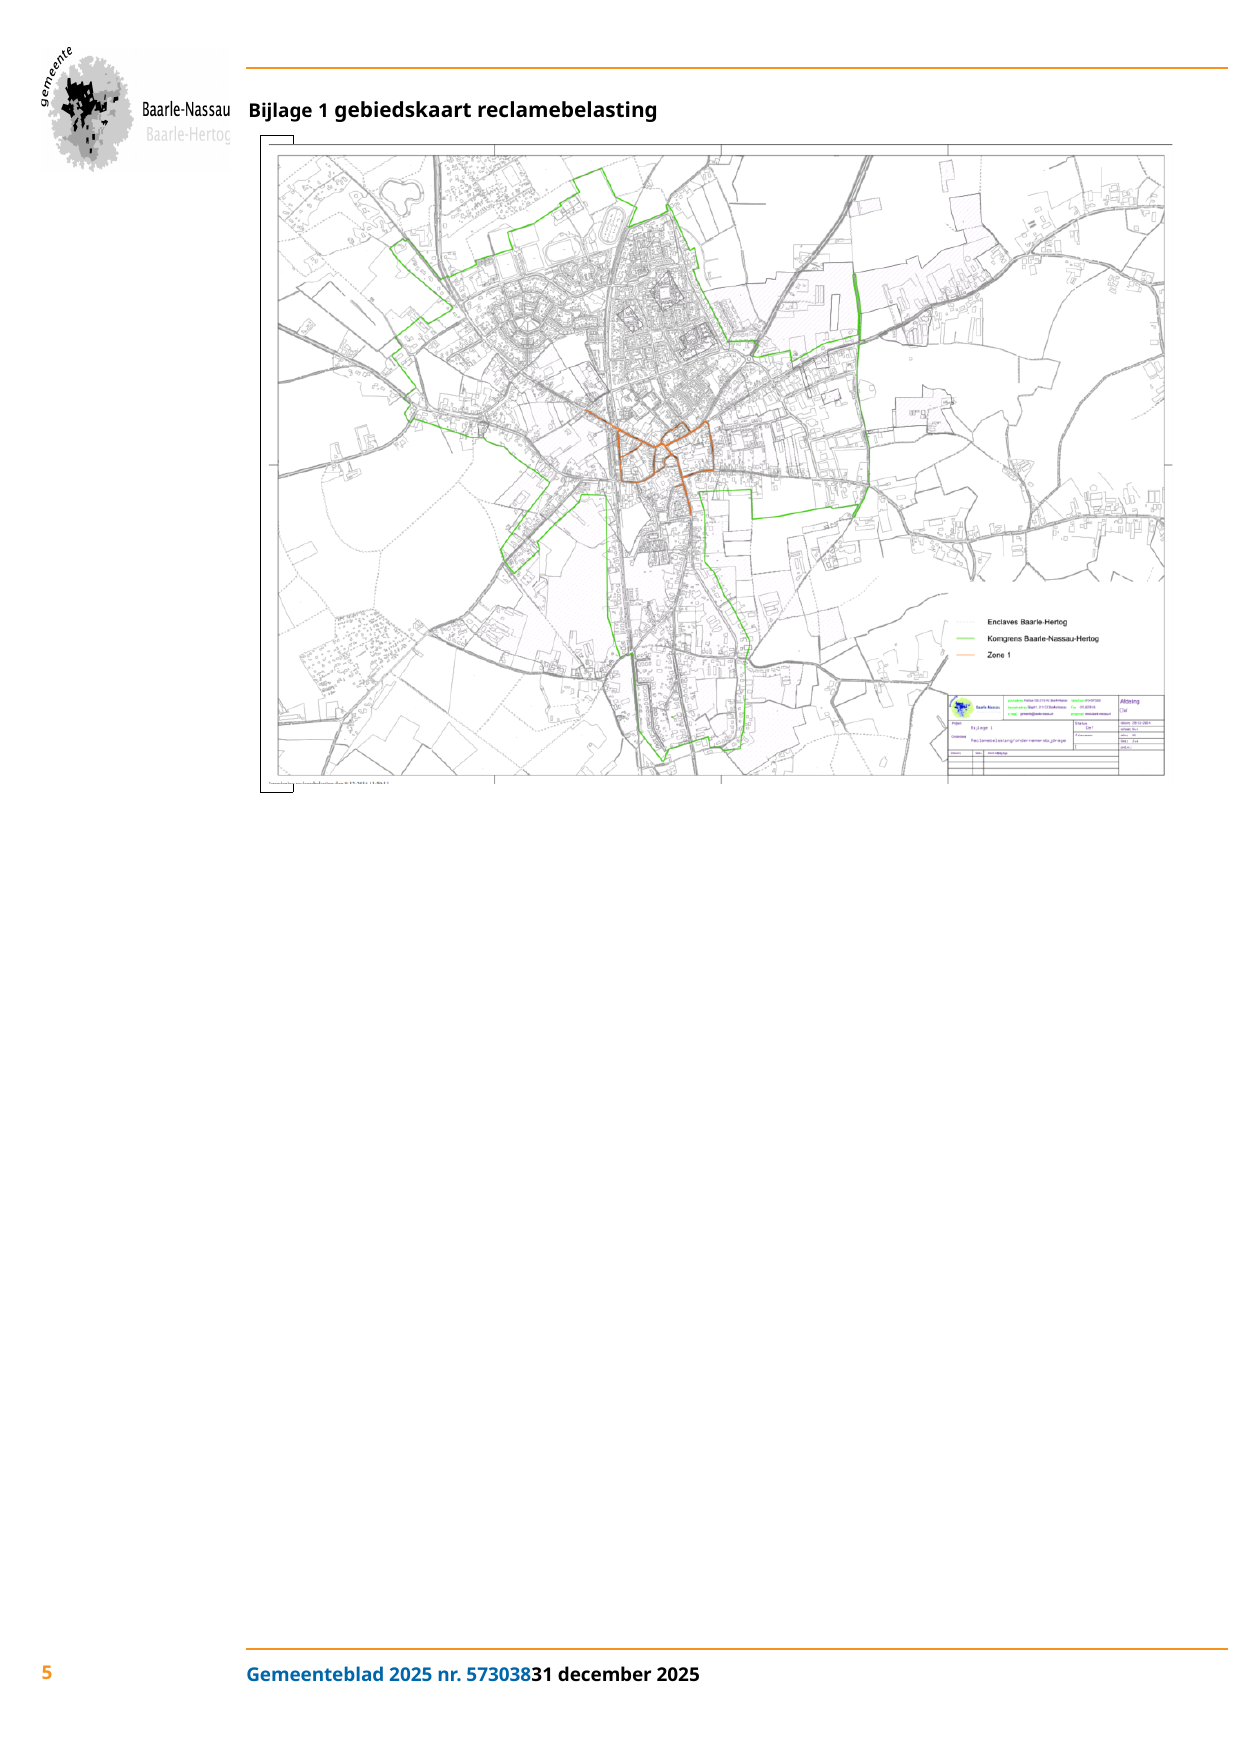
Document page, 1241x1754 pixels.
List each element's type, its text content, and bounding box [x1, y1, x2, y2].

text Bijlage 1 gebiedskaart reclamebelasting [248, 95, 1152, 123]
picture [41, 47, 231, 172]
picture [268, 144, 1173, 784]
